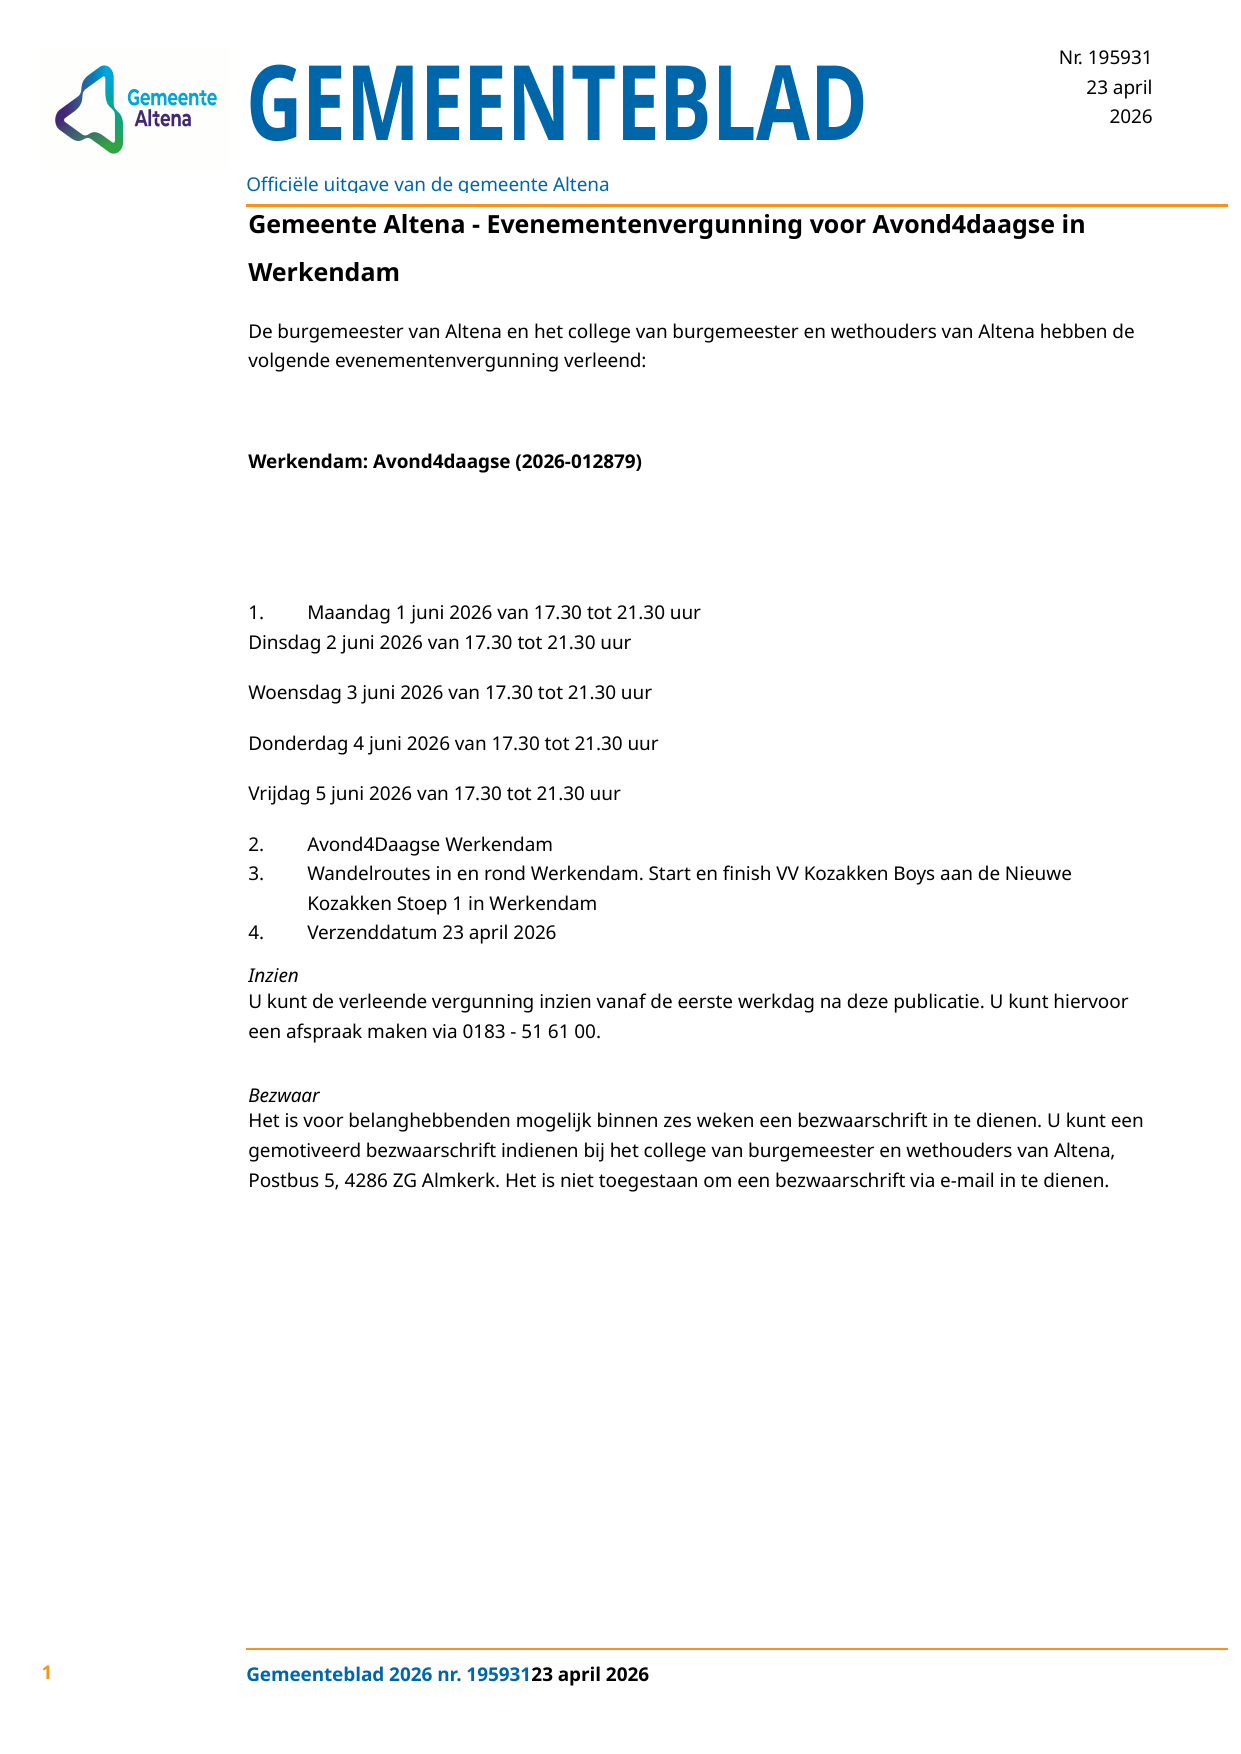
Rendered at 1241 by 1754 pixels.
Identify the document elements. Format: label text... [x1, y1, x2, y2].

text Werkendam: Avond4daagse (2026-012879) [248, 448, 1152, 474]
list Avond4Daagse Werkendam [248, 831, 1152, 857]
text Dinsdag 2 juni 2026 van 17.30 tot 21.30 uur [248, 629, 1152, 655]
text Donderdag 4 juni 2026 van 17.30 tot 21.30 uur [248, 730, 1152, 756]
text Woensdag 3 juni 2026 van 17.30 tot 21.30 uur [248, 679, 1152, 705]
text Gemeente Altena - Evenementenvergunning voor Avond4daagse in Werkendam [248, 207, 1152, 288]
text Bezwaar [248, 1082, 1152, 1108]
text U kunt de verleende vergunning inzien vanaf de eerste werkdag na deze publicatie. U kunt hiervoor een afspraak maken via 0183 - 51 61 00. [248, 988, 1152, 1044]
text Vrijdag 5 juni 2026 van 17.30 tot 21.30 uur [248, 780, 1152, 806]
list Wandelroutes in en rond Werkendam. Start en finish VV Kozakken Boys aan de Nieuwe Kozakken Stoep 1 in Werkendam [248, 860, 1152, 916]
text Inzien [248, 963, 1152, 988]
list Verzenddatum 23 april 2026 [248, 919, 1152, 945]
picture [41, 47, 231, 172]
text De burgemeester van Altena en het college van burgemeester en wethouders van Altena hebben de volgende evenementenvergunning verleend: [248, 318, 1152, 373]
list Maandag 1 juni 2026 van 17.30 tot 21.30 uur [248, 599, 1152, 625]
text Het is voor belanghebbenden mogelijk binnen zes weken een bezwaarschrift in te dienen. U kunt een gemotiveerd bezwaarschrift indienen bij het college van burgemeester en wethouders van Altena, Postbus 5, 4286 ZG Almkerk. Het is niet toegestaan om een bezwaarschrift via e-mail in te dienen. [248, 1108, 1152, 1193]
